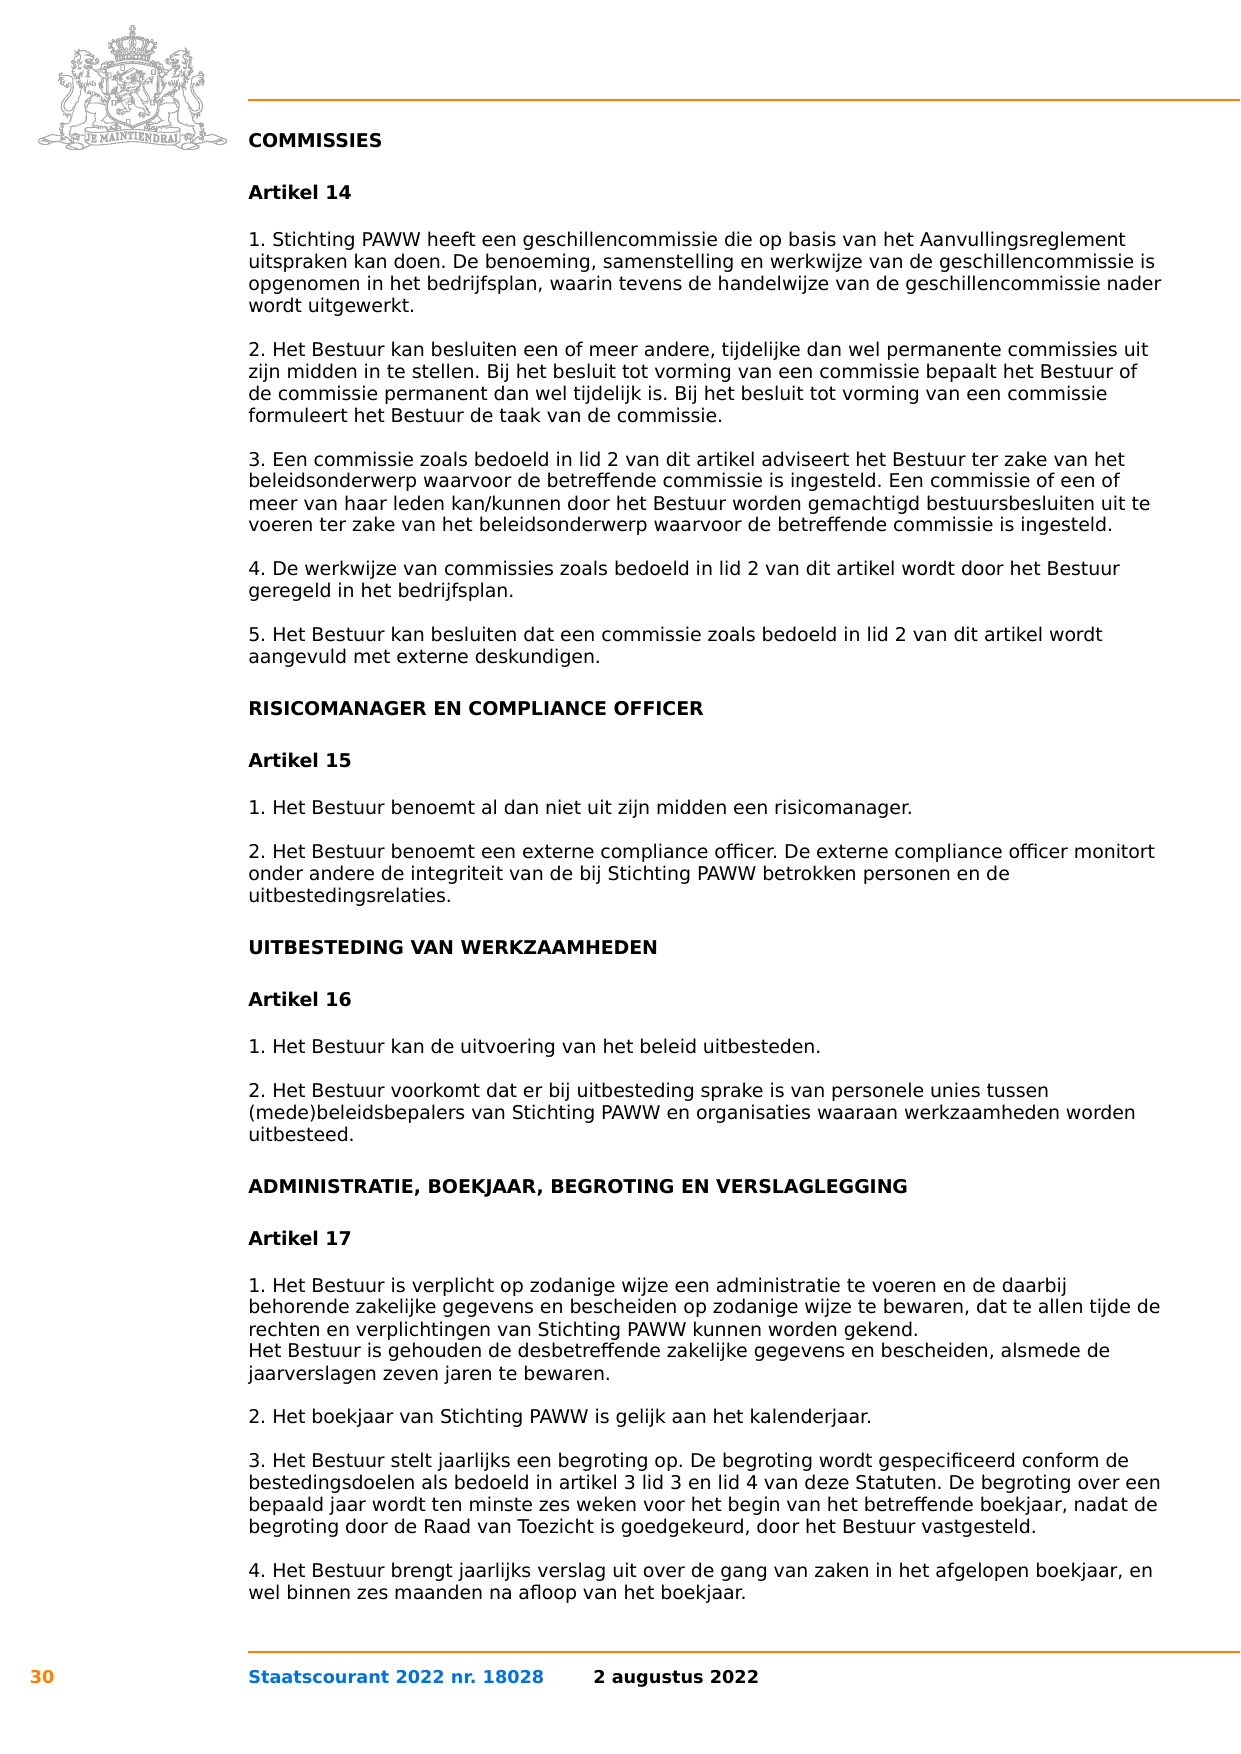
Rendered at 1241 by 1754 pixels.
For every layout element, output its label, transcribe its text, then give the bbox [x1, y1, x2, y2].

text 3. Het Bestuur stelt jaarlijks een begroting op. De begroting wordt gespecificeerd conform de bestedingsdoelen als bedoeld in artikel 3 lid 3 en lid 4 van deze Statuten. De begroting over een bepaald jaar wordt ten minste zes weken voor het begin van het betreffende boekjaar, nadat de begroting door de Raad van Toezicht is goedgekeurd, door het Bestuur vastgesteld. [248, 1450, 1163, 1538]
subtitle RISICOMANAGER EN COMPLIANCE OFFICER [248, 698, 1163, 720]
subtitle Artikel 15 [248, 750, 1163, 772]
subtitle ADMINISTRATIE, BOEKJAAR, BEGROTING EN VERSLAGLEGGING [248, 1176, 1163, 1197]
text 2. Het Bestuur kan besluiten een of meer andere, tijdelijke dan wel permanente commissies uit zijn midden in te stellen. Bij het besluit tot vorming van een commissie bepaalt het Bestuur of de commissie permanent dan wel tijdelijk is. Bij het besluit tot vorming van een commissie formuleert het Bestuur de taak van de commissie. [248, 339, 1163, 427]
text Het Bestuur is gehouden de desbetreffende zakelijke gegevens en bescheiden, alsmede de jaarverslagen zeven jaren te bewaren. [248, 1340, 1163, 1384]
subtitle Artikel 16 [248, 989, 1163, 1011]
picture [38, 25, 227, 150]
text 1. Het Bestuur benoemt al dan niet uit zijn midden een risicomanager. [248, 797, 1163, 819]
text 1. Het Bestuur kan de uitvoering van het beleid uitbesteden. [248, 1036, 1163, 1058]
subtitle Artikel 14 [248, 182, 1163, 204]
subtitle COMMISSIES [248, 130, 1163, 152]
text 1. Stichting PAWW heeft een geschillencommissie die op basis van het Aanvullingsreglement uitspraken kan doen. De benoeming, samenstelling en werkwijze van de geschillencommissie is opgenomen in het bedrijfsplan, waarin tevens de handelwijze van de geschillencommissie nader wordt uitgewerkt. [248, 229, 1163, 317]
text 4. Het Bestuur brengt jaarlijks verslag uit over de gang van zaken in het afgelopen boekjaar, en wel binnen zes maanden na afloop van het boekjaar. [248, 1560, 1163, 1604]
text 2. Het Bestuur benoemt een externe compliance officer. De externe compliance officer monitort onder andere de integriteit van de bij Stichting PAWW betrokken personen en de uitbestedingsrelaties. [248, 841, 1163, 907]
subtitle UITBESTEDING VAN WERKZAAMHEDEN [248, 937, 1163, 959]
text 3. Een commissie zoals bedoeld in lid 2 van dit artikel adviseert het Bestuur ter zake van het beleidsonderwerp waarvoor de betreffende commissie is ingesteld. Een commissie of een of meer van haar leden kan/kunnen door het Bestuur worden gemachtigd bestuursbesluiten uit te voeren ter zake van het beleidsonderwerp waarvoor de betreffende commissie is ingesteld. [248, 448, 1163, 536]
text 2. Het boekjaar van Stichting PAWW is gelijk aan het kalenderjaar. [248, 1406, 1163, 1428]
text 2. Het Bestuur voorkomt dat er bij uitbesteding sprake is van personele unies tussen (mede)beleidsbepalers van Stichting PAWW en organisaties waaraan werkzaamheden worden uitbesteed. [248, 1079, 1163, 1146]
text 1. Het Bestuur is verplicht op zodanige wijze een administratie te voeren en de daarbij behorende zakelijke gegevens en bescheiden op zodanige wijze te bewaren, dat te allen tijde de rechten en verplichtingen van Stichting PAWW kunnen worden gekend. [248, 1274, 1163, 1340]
text 4. De werkwijze van commissies zoals bedoeld in lid 2 van dit artikel wordt door het Bestuur geregeld in het bedrijfsplan. [248, 558, 1163, 602]
subtitle Artikel 17 [248, 1227, 1163, 1249]
text 5. Het Bestuur kan besluiten dat een commissie zoals bedoeld in lid 2 van dit artikel wordt aangevuld met externe deskundigen. [248, 624, 1163, 668]
